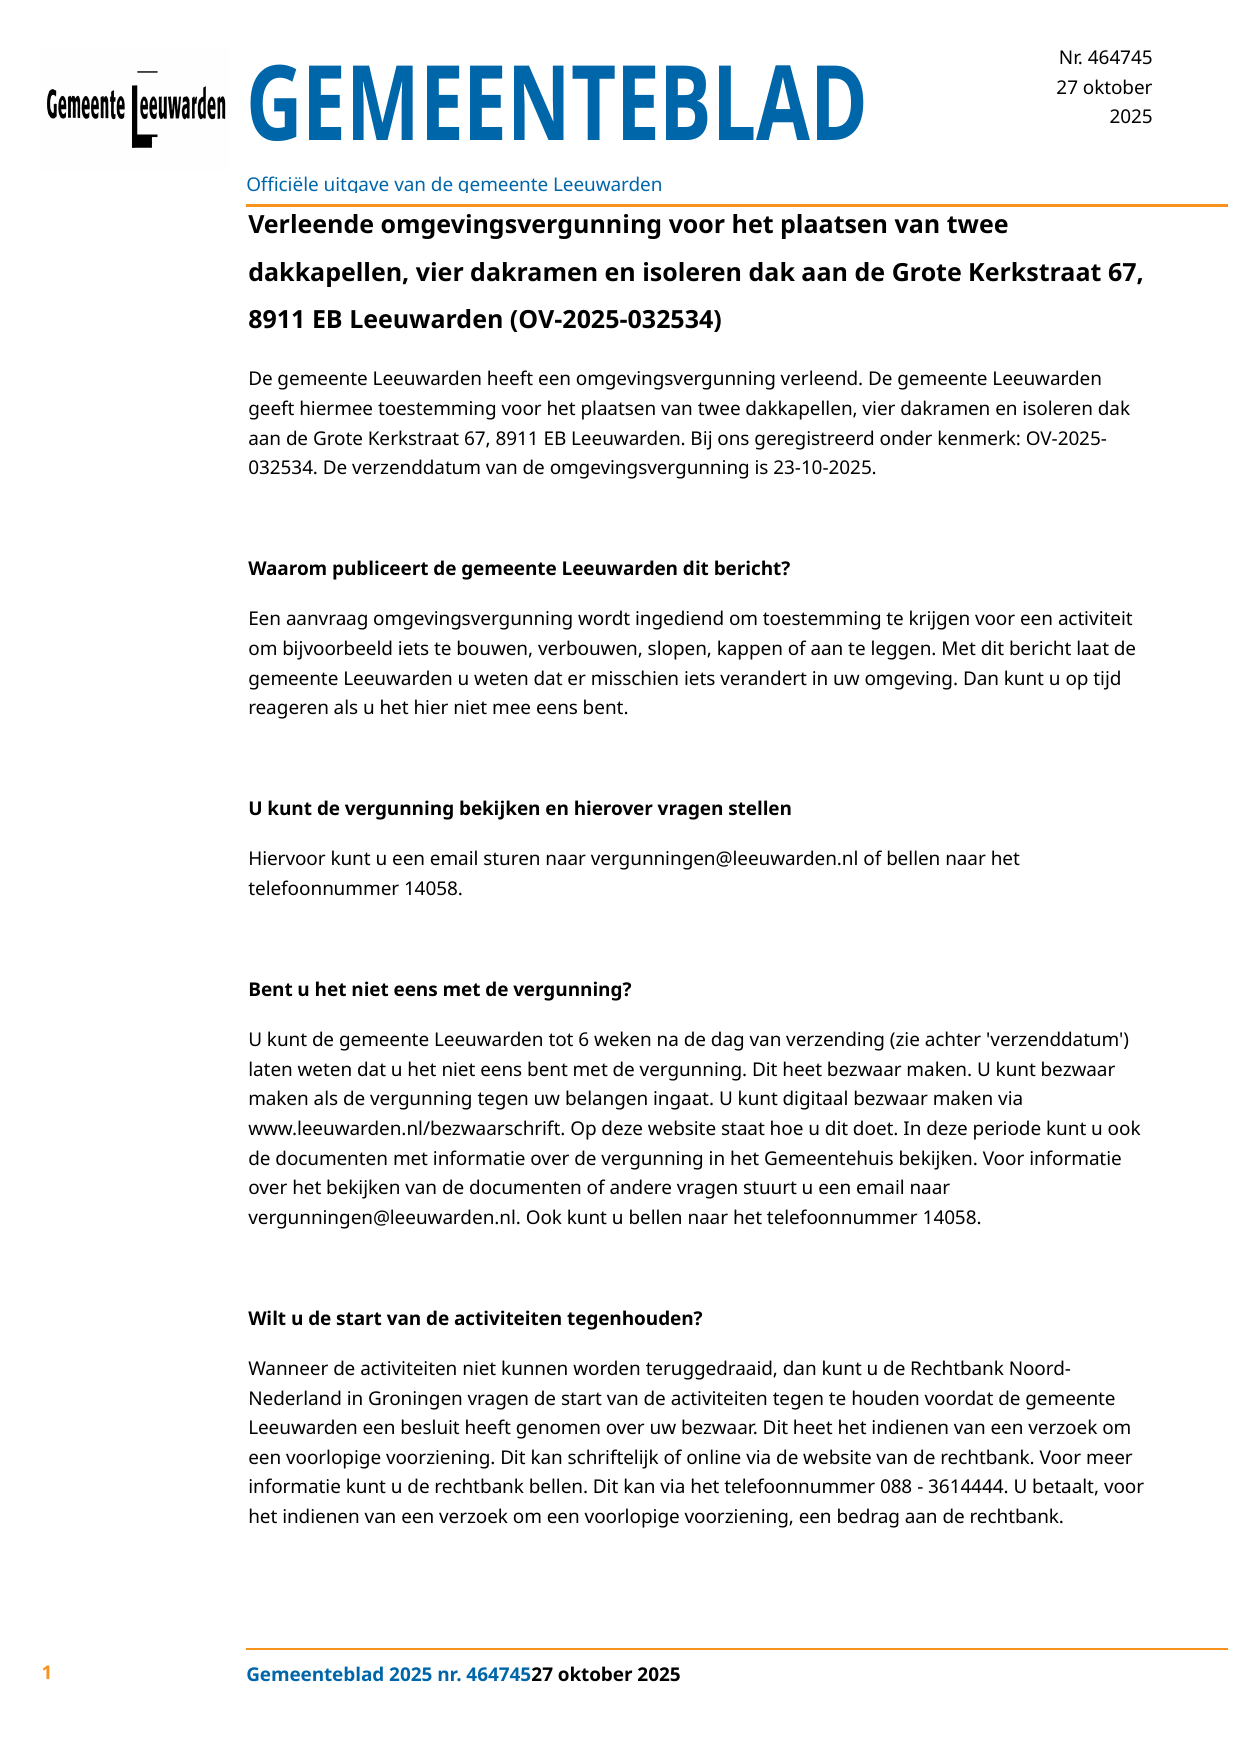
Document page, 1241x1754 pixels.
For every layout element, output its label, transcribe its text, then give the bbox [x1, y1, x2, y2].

text Waarom publiceert de gemeente Leeuwarden dit bericht? [248, 555, 1152, 581]
text Verleende omgevingsvergunning voor het plaatsen van twee dakkapellen, vier dakramen en isoleren dak aan de Grote Kerkstraat 67, 8911 EB Leeuwarden (OV-2025-032534) [248, 207, 1152, 336]
picture [41, 47, 231, 172]
text Hiervoor kunt u een email sturen naar vergunningen@leeuwarden.nl of bellen naar het telefoonnummer 14058. [248, 846, 1152, 901]
text U kunt de vergunning bekijken en hierover vragen stellen [248, 795, 1152, 821]
text De gemeente Leeuwarden heeft een omgevingsvergunning verleend. De gemeente Leeuwarden geeft hiermee toestemming voor het plaatsen van twee dakkapellen, vier dakramen en isoleren dak aan de Grote Kerkstraat 67, 8911 EB Leeuwarden. Bij ons geregistreerd onder kenmerk: OV-2025-032534. De verzenddatum van de omgevingsvergunning is 23-10-2025. [248, 366, 1152, 480]
text Bent u het niet eens met de vergunning? [248, 976, 1152, 1002]
text Wanneer de activiteiten niet kunnen worden teruggedraaid, dan kunt u de Rechtbank Noord-Nederland in Groningen vragen de start van de activiteiten tegen te houden voordat de gemeente Leeuwarden een besluit heeft genomen over uw bezwaar. Dit heet het indienen van een verzoek om een voorlopige voorziening. Dit kan schriftelijk of online via de website van de rechtbank. Voor meer informatie kunt u de rechtbank bellen. Dit kan via het telefoonnummer 088 - 3614444. U betaalt, voor het indienen van een verzoek om een voorlopige voorziening, een bedrag aan de rechtbank. [248, 1355, 1152, 1529]
text Wilt u de start van de activiteiten tegenhouden? [248, 1305, 1152, 1330]
text Een aanvraag omgevingsvergunning wordt ingediend om toestemming te krijgen voor een activiteit om bijvoorbeeld iets te bouwen, verbouwen, slopen, kappen of aan te leggen. Met dit bericht laat de gemeente Leeuwarden u weten dat er misschien iets verandert in uw omgeving. Dan kunt u op tijd reageren als u het hier niet mee eens bent. [248, 606, 1152, 720]
text U kunt de gemeente Leeuwarden tot 6 weken na de dag van verzending (zie achter 'verzenddatum') laten weten dat u het niet eens bent met de vergunning. Dit heet bezwaar maken. U kunt bezwaar maken als de vergunning tegen uw belangen ingaat. U kunt digitaal bezwaar maken via www.leeuwarden.nl/bezwaarschrift. Op deze website staat hoe u dit doet. In deze periode kunt u ook de documenten met informatie over de vergunning in het Gemeentehuis bekijken. Voor informatie over het bekijken van de documenten of andere vragen stuurt u een email naar vergunningen@leeuwarden.nl. Ook kunt u bellen naar het telefoonnummer 14058. [248, 1026, 1152, 1229]
